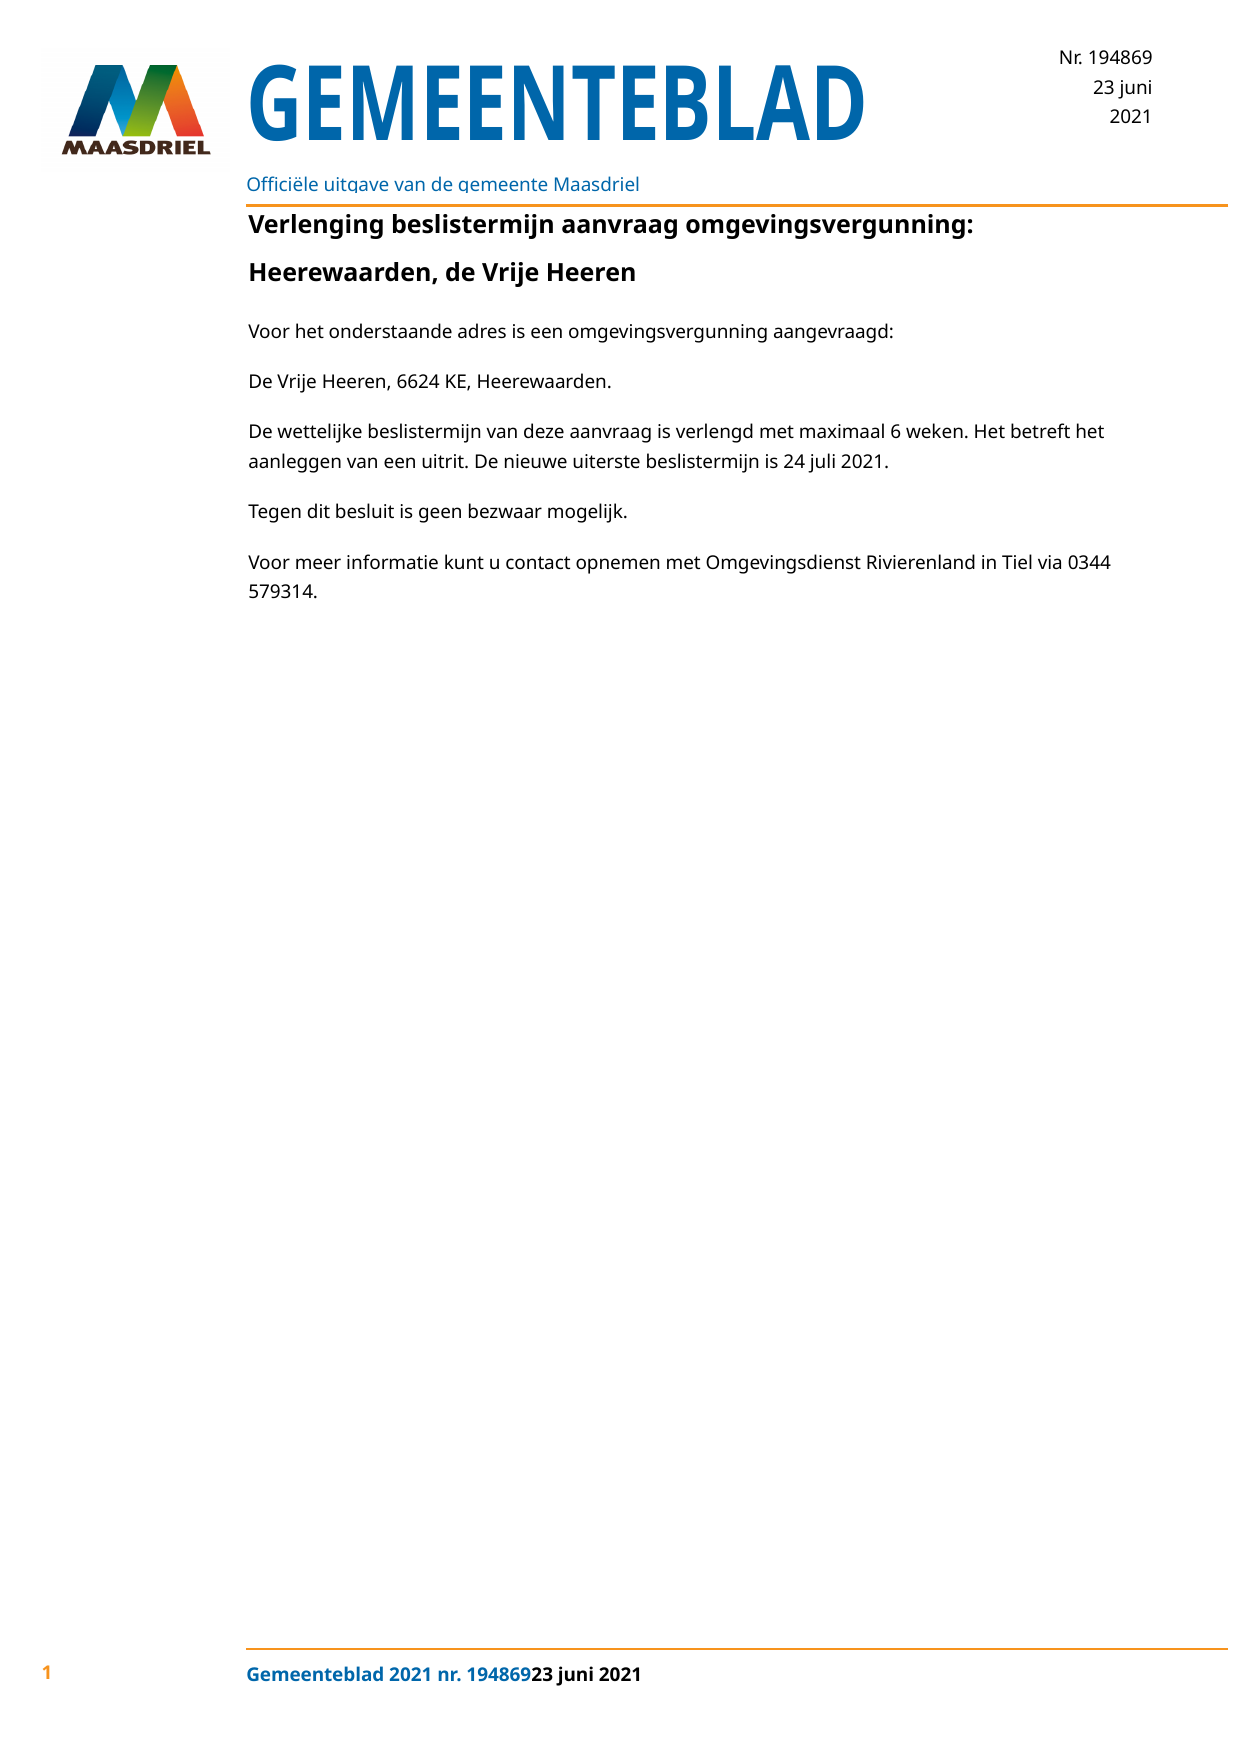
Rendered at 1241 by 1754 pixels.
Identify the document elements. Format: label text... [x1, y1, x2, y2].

text Tegen dit besluit is geen bezwaar mogelijk. [248, 499, 1152, 524]
picture [41, 47, 231, 172]
text Verlenging beslistermijn aanvraag omgevingsvergunning: Heerewaarden, de Vrije Heeren [248, 207, 1152, 288]
text De wettelijke beslistermijn van deze aanvraag is verlengd met maximaal 6 weken. Het betreft het aanleggen van een uitrit. De nieuwe uiterste beslistermijn is 24 juli 2021. [248, 419, 1152, 474]
text Voor meer informatie kunt u contact opnemen met Omgevingsdienst Rivierenland in Tiel via 0344 579314. [248, 549, 1152, 604]
text Voor het onderstaande adres is een omgevingsvergunning aangevraagd: [248, 318, 1152, 344]
text De Vrije Heeren, 6624 KE, Heerewaarden. [248, 368, 1152, 394]
